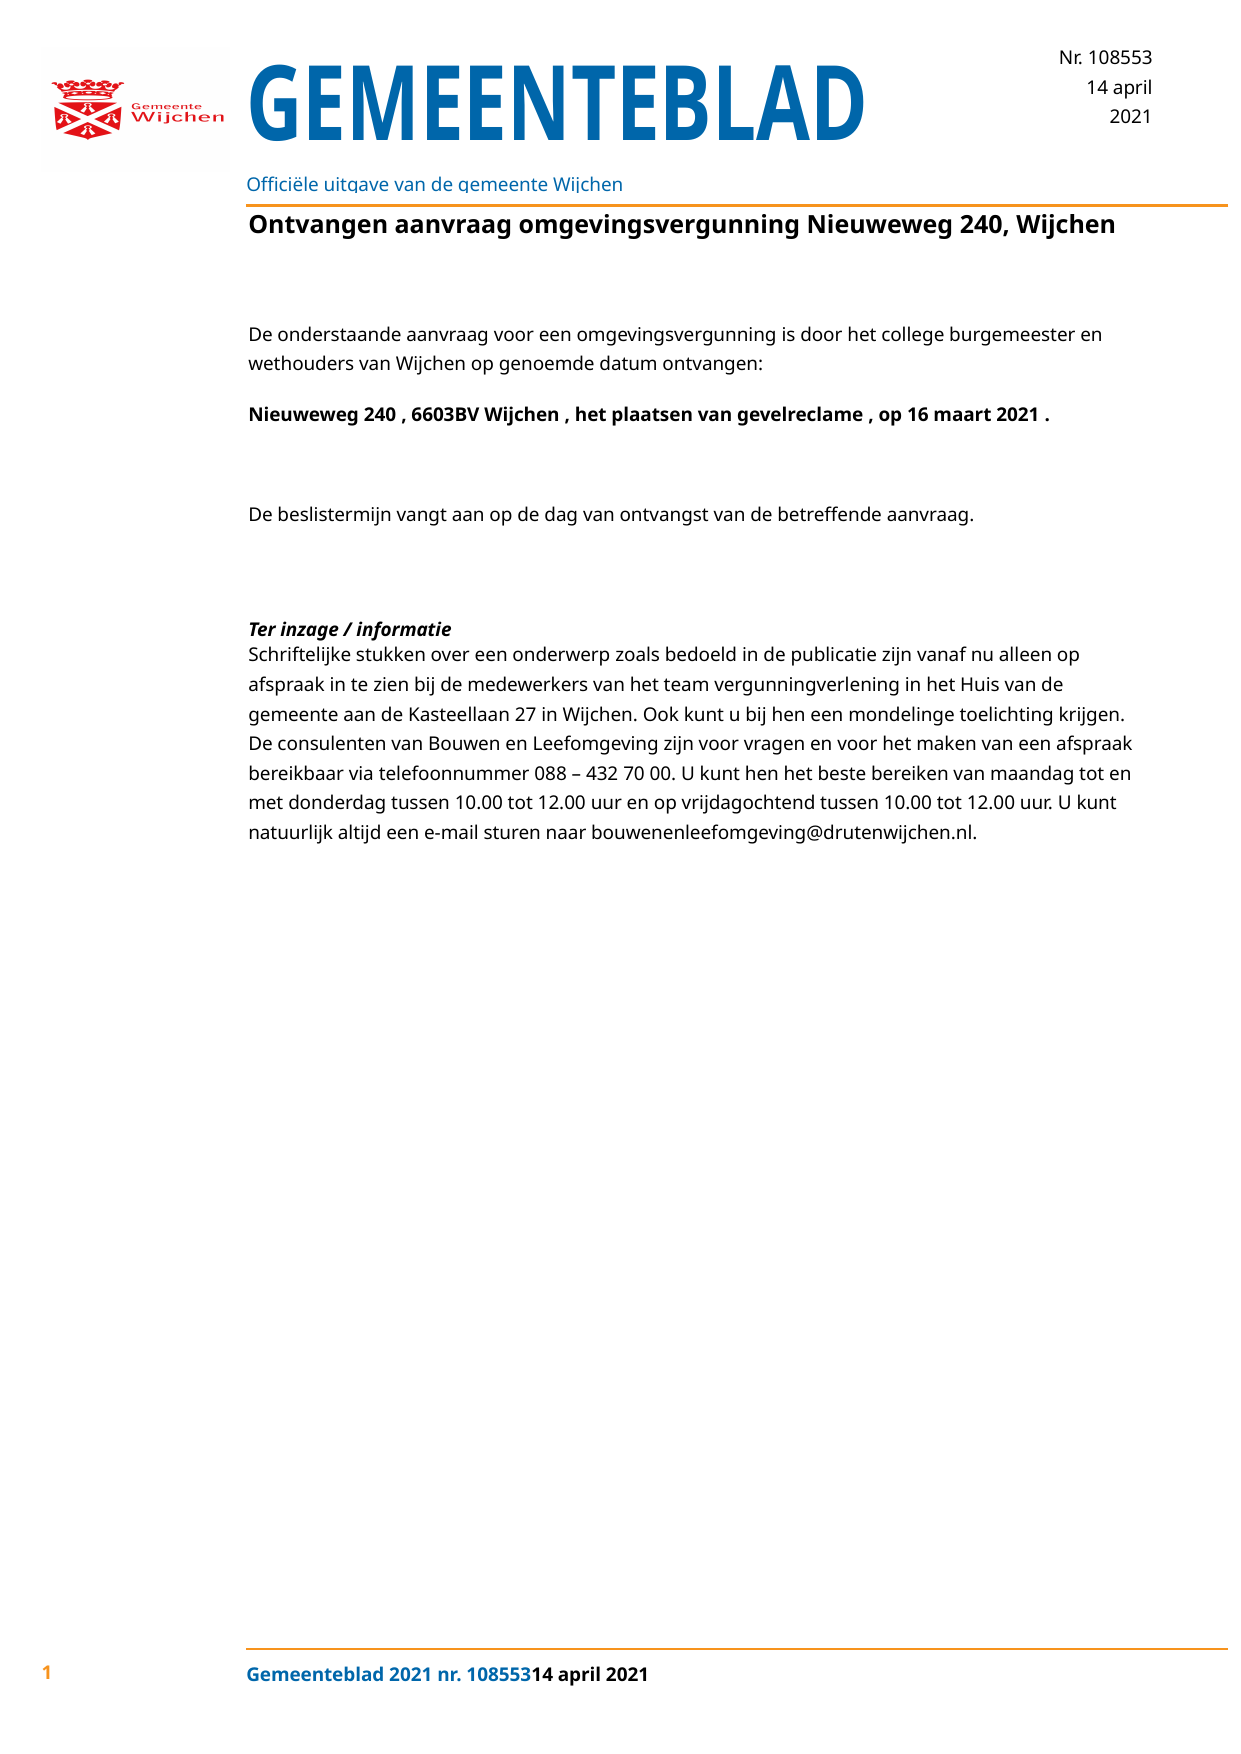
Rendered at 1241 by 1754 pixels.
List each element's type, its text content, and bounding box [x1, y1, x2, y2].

text Ontvangen aanvraag omgevingsvergunning Nieuweweg 240, Wijchen [248, 207, 1152, 241]
text Nieuweweg 240 , 6603BV Wijchen , het plaatsen van gevelreclame , op 16 maart 2021 . [248, 401, 1152, 426]
text De beslistermijn vangt aan op de dag van ontvangst van de betreffende aanvraag. [248, 502, 1152, 527]
picture [41, 47, 231, 172]
text Schriftelijke stukken over een onderwerp zoals bedoeld in de publicatie zijn vanaf nu alleen op afspraak in te zien bij de medewerkers van het team vergunningverlening in het Huis van de gemeente aan de Kasteellaan 27 in Wijchen. Ook kunt u bij hen een mondelinge toelichting krijgen. De consulenten van Bouwen en Leefomgeving zijn voor vragen en voor het maken van een afspraak bereikbaar via telefoonnummer 088 – 432 70 00. U kunt hen het beste bereiken van maandag tot en met donderdag tussen 10.00 tot 12.00 uur en op vrijdagochtend tussen 10.00 tot 12.00 uur. U kunt natuurlijk altijd een e-mail sturen naar bouwenenleefomgeving@drutenwijchen.nl. [248, 642, 1152, 845]
text Ter inzage / informatie [248, 616, 1152, 642]
text De onderstaande aanvraag voor een omgevingsvergunning is door het college burgemeester en wethouders van Wijchen op genoemde datum ontvangen: [248, 321, 1152, 376]
